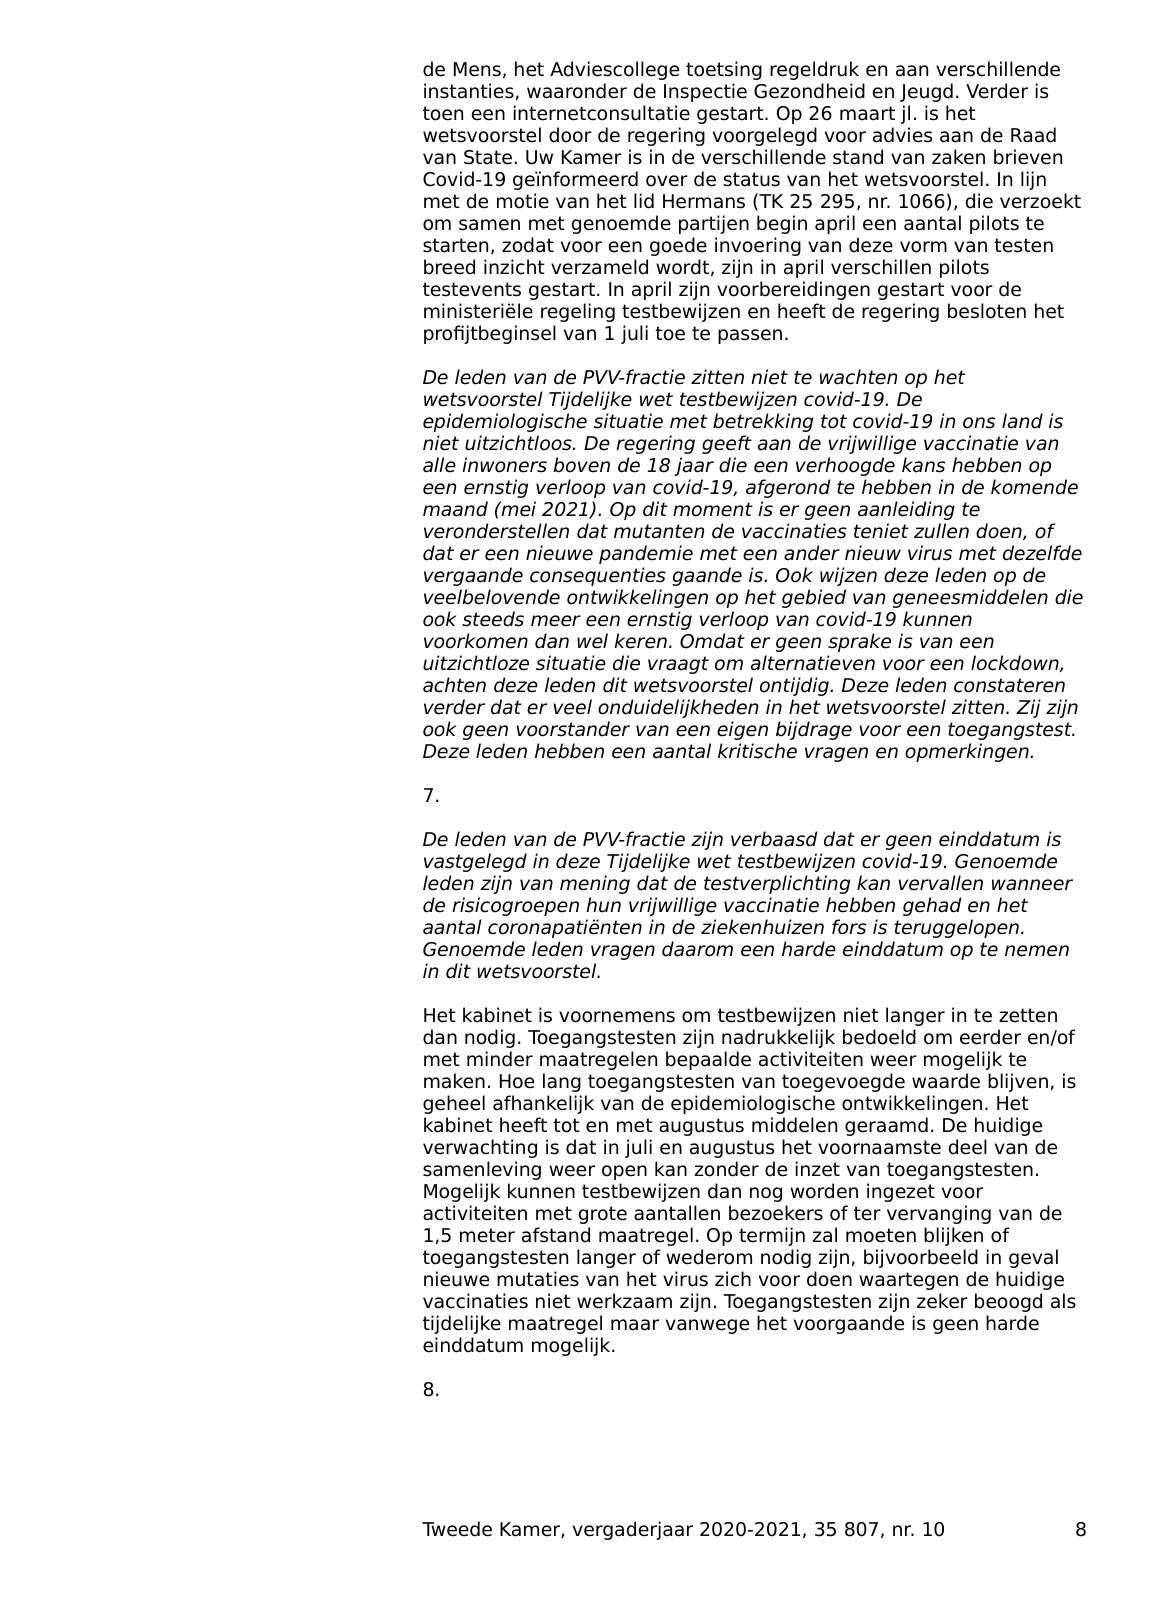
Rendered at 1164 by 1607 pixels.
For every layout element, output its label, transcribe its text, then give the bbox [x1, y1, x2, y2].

text 8. [422, 1379, 1087, 1401]
text Het kabinet is voornemens om testbewijzen niet langer in te zetten dan nodig. Toegangstesten zijn nadrukkelijk bedoeld om eerder en/of met minder maatregelen bepaalde activiteiten weer mogelijk te maken. Hoe lang toegangstesten van toegevoegde waarde blijven, is geheel afhankelijk van de epidemiologische ontwikkelingen. Het kabinet heeft tot en met augustus middelen geraamd. De huidige verwachting is dat in juli en augustus het voornaamste deel van de samenleving weer open kan zonder de inzet van toegangstesten. Mogelijk kunnen testbewijzen dan nog worden ingezet voor activiteiten met grote aantallen bezoekers of ter vervanging van de 1,5 meter afstand maatregel. Op termijn zal moeten blijken of toegangstesten langer of wederom nodig zijn, bijvoorbeeld in geval nieuwe mutaties van het virus zich voor doen waartegen de huidige vaccinaties niet werkzaam zijn. Toegangstesten zijn zeker beoogd als tijdelijke maatregel maar vanwege het voorgaande is geen harde einddatum mogelijk. [422, 1005, 1087, 1357]
text De leden van de PVV-fractie zitten niet te wachten op het wetsvoorstel Tijdelijke wet testbewijzen covid-19. De epidemiologische situatie met betrekking tot covid-19 in ons land is niet uitzichtloos. De regering geeft aan de vrijwillige vaccinatie van alle inwoners boven de 18 jaar die een verhoogde kans hebben op een ernstig verloop van covid-19, afgerond te hebben in de komende maand (mei 2021). Op dit moment is er geen aanleiding te veronderstellen dat mutanten de vaccinaties teniet zullen doen, of dat er een nieuwe pandemie met een ander nieuw virus met dezelfde vergaande consequenties gaande is. Ook wijzen deze leden op de veelbelovende ontwikkelingen op het gebied van geneesmiddelen die ook steeds meer een ernstig verloop van covid-19 kunnen voorkomen dan wel keren. Omdat er geen sprake is van een uitzichtloze situatie die vraagt om alternatieven voor een lockdown, achten deze leden dit wetsvoorstel ontijdig. Deze leden constateren verder dat er veel onduidelijkheden in het wetsvoorstel zitten. Zij zijn ook geen voorstander van een eigen bijdrage voor een toegangstest. Deze leden hebben een aantal kritische vragen en opmerkingen. [422, 367, 1087, 763]
text 7. [422, 785, 1087, 807]
text De leden van de PVV-fractie zijn verbaasd dat er geen einddatum is vastgelegd in deze Tijdelijke wet testbewijzen covid-19. Genoemde leden zijn van mening dat de testverplichting kan vervallen wanneer de risicogroepen hun vrijwillige vaccinatie hebben gehad en het aantal coronapatiënten in de ziekenhuizen fors is teruggelopen. Genoemde leden vragen daarom een harde einddatum op te nemen in dit wetsvoorstel. [422, 829, 1087, 983]
text de Mens, het Adviescollege toetsing regeldruk en aan verschillende instanties, waaronder de Inspectie Gezondheid en Jeugd. Verder is toen een internetconsultatie gestart. Op 26 maart jl. is het wetsvoorstel door de regering voorgelegd voor advies aan de Raad van State. Uw Kamer is in de verschillende stand van zaken brieven Covid-19 geïnformeerd over de status van het wetsvoorstel. In lijn met de motie van het lid Hermans (TK 25 295, nr. 1066), die verzoekt om samen met genoemde partijen begin april een aantal pilots te starten, zodat voor een goede invoering van deze vorm van testen breed inzicht verzameld wordt, zijn in april verschillen pilots testevents gestart. In april zijn voorbereidingen gestart voor de ministeriële regeling testbewijzen en heeft de regering besloten het profijtbeginsel van 1 juli toe te passen. [422, 59, 1087, 345]
